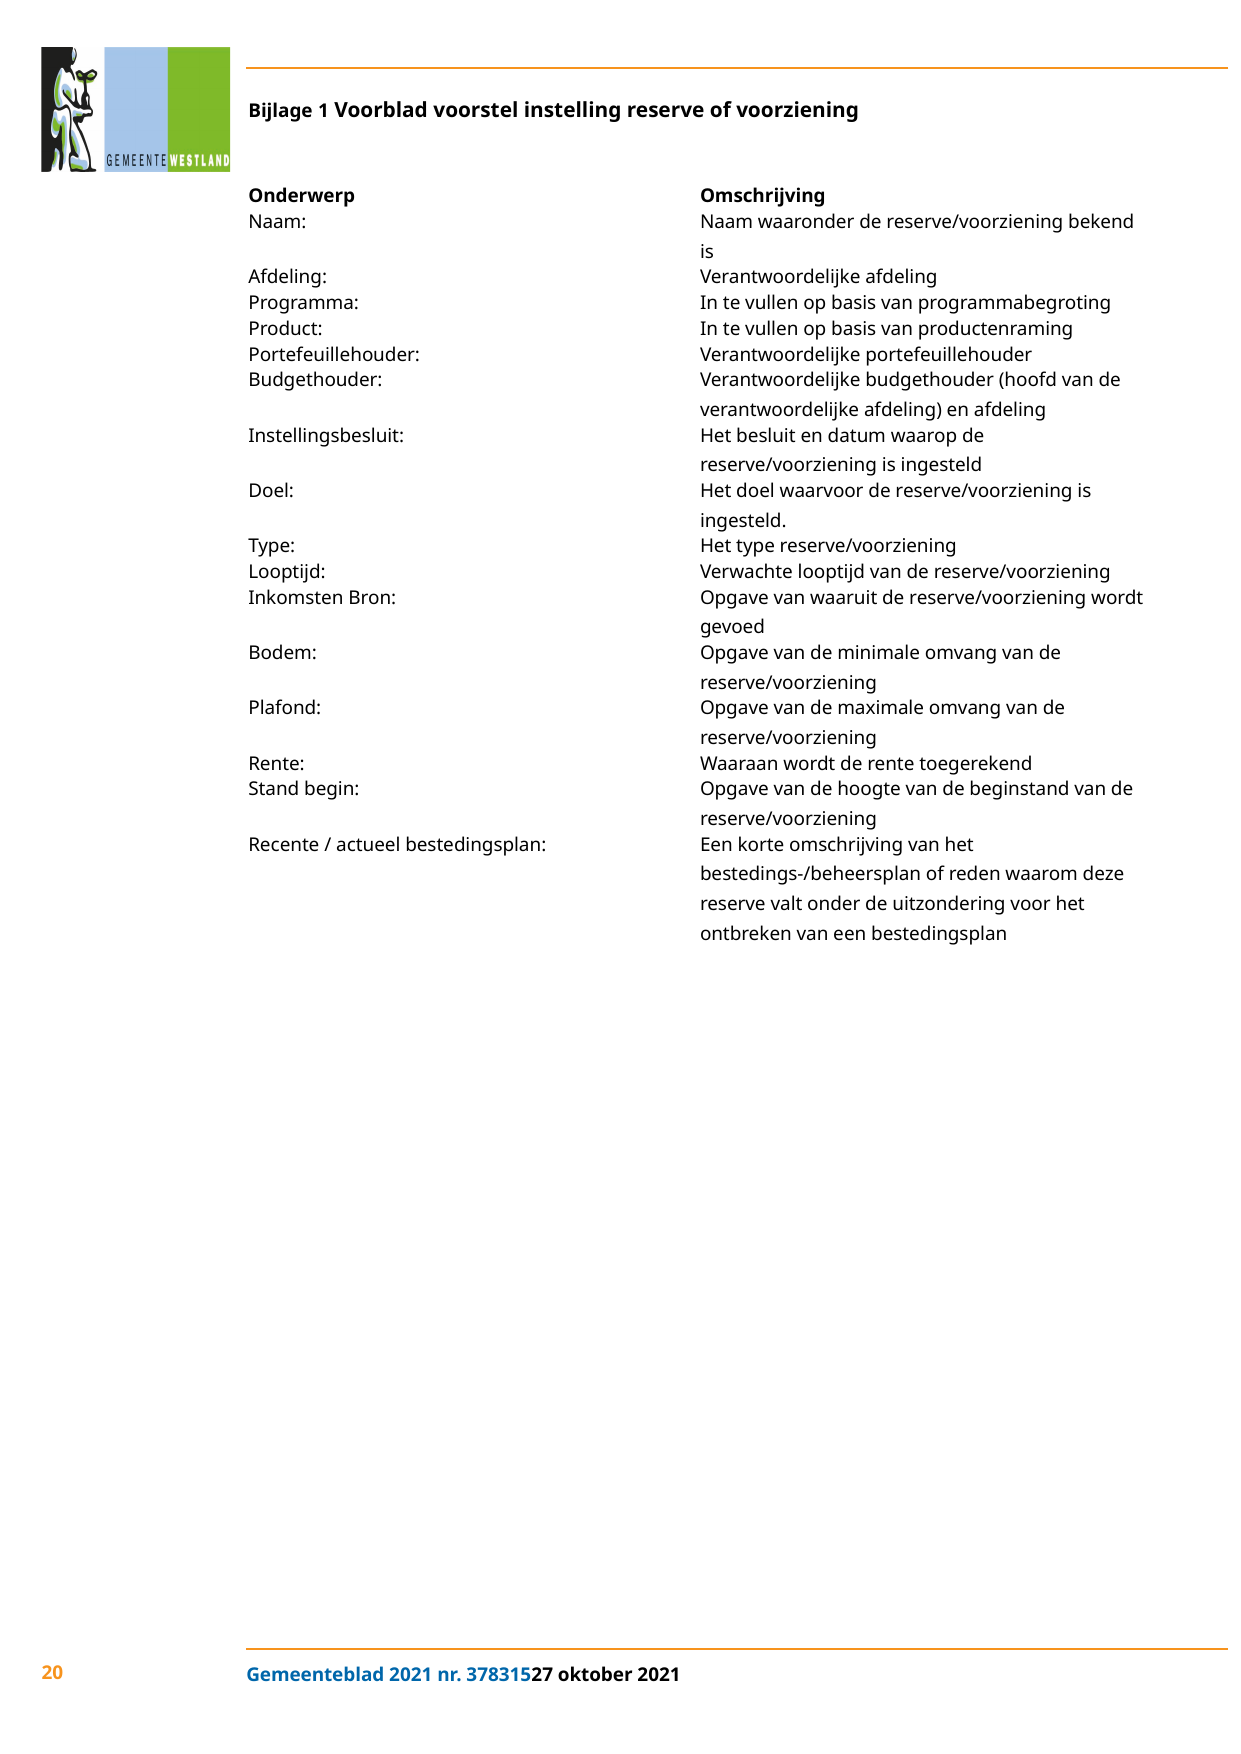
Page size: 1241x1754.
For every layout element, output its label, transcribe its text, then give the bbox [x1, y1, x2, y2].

table_cell Portefeuillehouder: [248, 341, 700, 367]
table_cell Programma: [248, 289, 700, 315]
table_cell Type: [248, 533, 700, 558]
table_cell Opgave van waaruit de reserve/voorziening wordt gevoed [700, 584, 1152, 639]
table_cell In te vullen op basis van programmabegroting [700, 289, 1152, 315]
table_cell Het doel waarvoor de reserve/voorziening is ingesteld. [700, 477, 1152, 532]
table_cell Recente / actueel bestedingsplan: [248, 831, 700, 945]
table_cell Opgave van de minimale omvang van de reserve/voorziening [700, 639, 1152, 694]
table_cell Naam waaronder de reserve/voorziening bekend is [700, 208, 1152, 264]
table_cell Doel: [248, 477, 700, 532]
table_cell Instellingsbesluit: [248, 422, 700, 477]
table_cell Verantwoordelijke portefeuillehouder [700, 341, 1152, 367]
table_cell Naam: [248, 208, 700, 264]
table_cell Inkomsten Bron: [248, 584, 700, 639]
table_cell Verantwoordelijke budgethouder (hoofd van de verantwoordelijke afdeling) en afdeling [700, 367, 1152, 422]
table_cell Het besluit en datum waarop de reserve/voorziening is ingesteld [700, 422, 1152, 477]
table_cell Budgethouder: [248, 367, 700, 422]
table_cell Stand begin: [248, 776, 700, 831]
table_cell Product: [248, 315, 700, 341]
table_cell Het type reserve/voorziening [700, 533, 1152, 558]
table_cell Verantwoordelijke afdeling [700, 264, 1152, 289]
table_cell Afdeling: [248, 264, 700, 289]
table_cell Opgave van de maximale omvang van de reserve/voorziening [700, 695, 1152, 750]
table_header Omschrijving [700, 183, 1152, 208]
table_header Onderwerp [248, 183, 700, 208]
table_cell Verwachte looptijd van de reserve/voorziening [700, 558, 1152, 584]
table_cell Een korte omschrijving van het bestedings-/beheersplan of reden waarom deze reserve valt onder de uitzondering voor het ontbreken van een bestedingsplan [700, 831, 1152, 945]
table_cell In te vullen op basis van productenraming [700, 315, 1152, 341]
table_cell Looptijd: [248, 558, 700, 584]
table_cell Rente: [248, 750, 700, 776]
text Bijlage 1 Voorblad voorstel instelling reserve of voorziening [248, 95, 1152, 123]
picture [41, 47, 231, 172]
table_cell Bodem: [248, 639, 700, 694]
table_cell Waaraan wordt de rente toegerekend [700, 750, 1152, 776]
table_cell Plafond: [248, 695, 700, 750]
table_cell Opgave van de hoogte van de beginstand van de reserve/voorziening [700, 776, 1152, 831]
